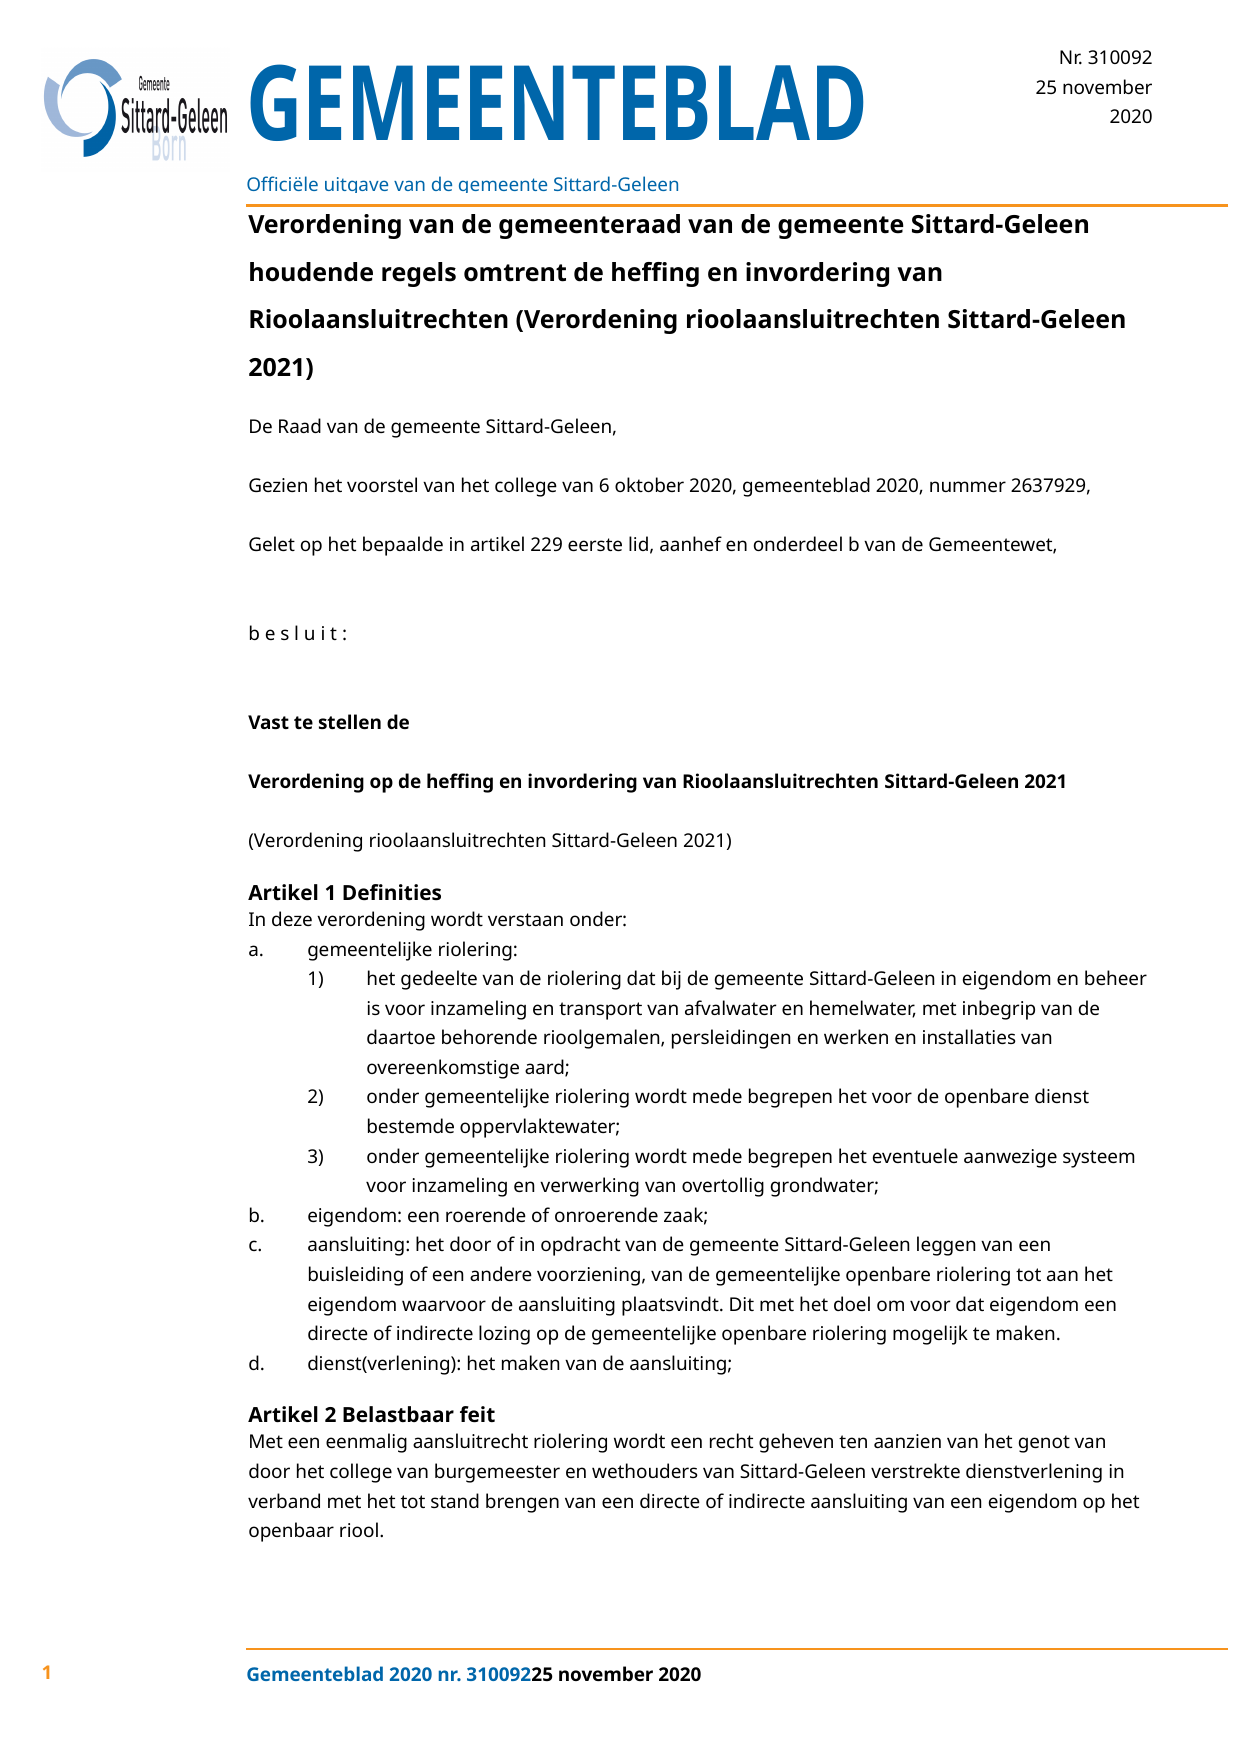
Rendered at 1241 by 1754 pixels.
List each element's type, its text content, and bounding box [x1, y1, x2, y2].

list dienst(verlening): het maken van de aansluiting; [248, 1350, 1152, 1376]
text Artikel 2 Belastbaar feit [248, 1400, 1152, 1429]
text Artikel 1 Definities [248, 878, 1152, 906]
text Gezien het voorstel van het college van 6 oktober 2020, gemeenteblad 2020, nummer 2637929, [248, 472, 1152, 498]
list aansluiting: het door of in opdracht van de gemeente Sittard-Geleen leggen van een buisleiding of een andere voorziening, van de gemeentelijke openbare riolering tot aan het eigendom waarvoor de aansluiting plaatsvindt. Dit met het doel om voor dat eigendom een directe of indirecte lozing op de gemeentelijke openbare riolering mogelijk te maken. [248, 1232, 1152, 1346]
list het gedeelte van de riolering dat bij de gemeente Sittard-Geleen in eigendom en beheer is voor inzameling en transport van afvalwater en hemelwater, met inbegrip van de daartoe behorende rioolgemalen, persleidingen en werken en installaties van overeenkomstige aard; [307, 965, 1152, 1080]
text Vast te stellen de [248, 709, 1152, 735]
text Gelet op het bepaalde in artikel 229 eerste lid, aanhef en onderdeel b van de Gemeentewet, [248, 531, 1152, 557]
text (Verordening rioolaansluitrechten Sittard-Geleen 2021) [248, 827, 1152, 853]
list gemeentelijke riolering: [248, 936, 1152, 961]
list eigendom: een roerende of onroerende zaak; [248, 1202, 1152, 1228]
text b e s l u i t : [248, 620, 1152, 646]
text Verordening van de gemeenteraad van de gemeente Sittard-Geleen houdende regels omtrent de heffing en invordering van Rioolaansluitrechten (Verordening rioolaansluitrechten Sittard-Geleen 2021) [248, 207, 1152, 384]
list onder gemeentelijke riolering wordt mede begrepen het eventuele aanwezige systeem voor inzameling en verwerking van overtollig grondwater; [307, 1143, 1152, 1198]
picture [41, 47, 231, 172]
text In deze verordening wordt verstaan onder: [248, 906, 1152, 932]
text Verordening op de heffing en invordering van Rioolaansluitrechten Sittard-Geleen 2021 [248, 768, 1152, 794]
list onder gemeentelijke riolering wordt mede begrepen het voor de openbare dienst bestemde oppervlaktewater; [307, 1084, 1152, 1139]
text Met een eenmalig aansluitrecht riolering wordt een recht geheven ten aanzien van het genot van door het college van burgemeester en wethouders van Sittard-Geleen verstrekte dienstverlening in verband met het tot stand brengen van een directe of indirecte aansluiting van een eigendom op het openbaar riool. [248, 1429, 1152, 1543]
text De Raad van de gemeente Sittard-Geleen, [248, 413, 1152, 439]
